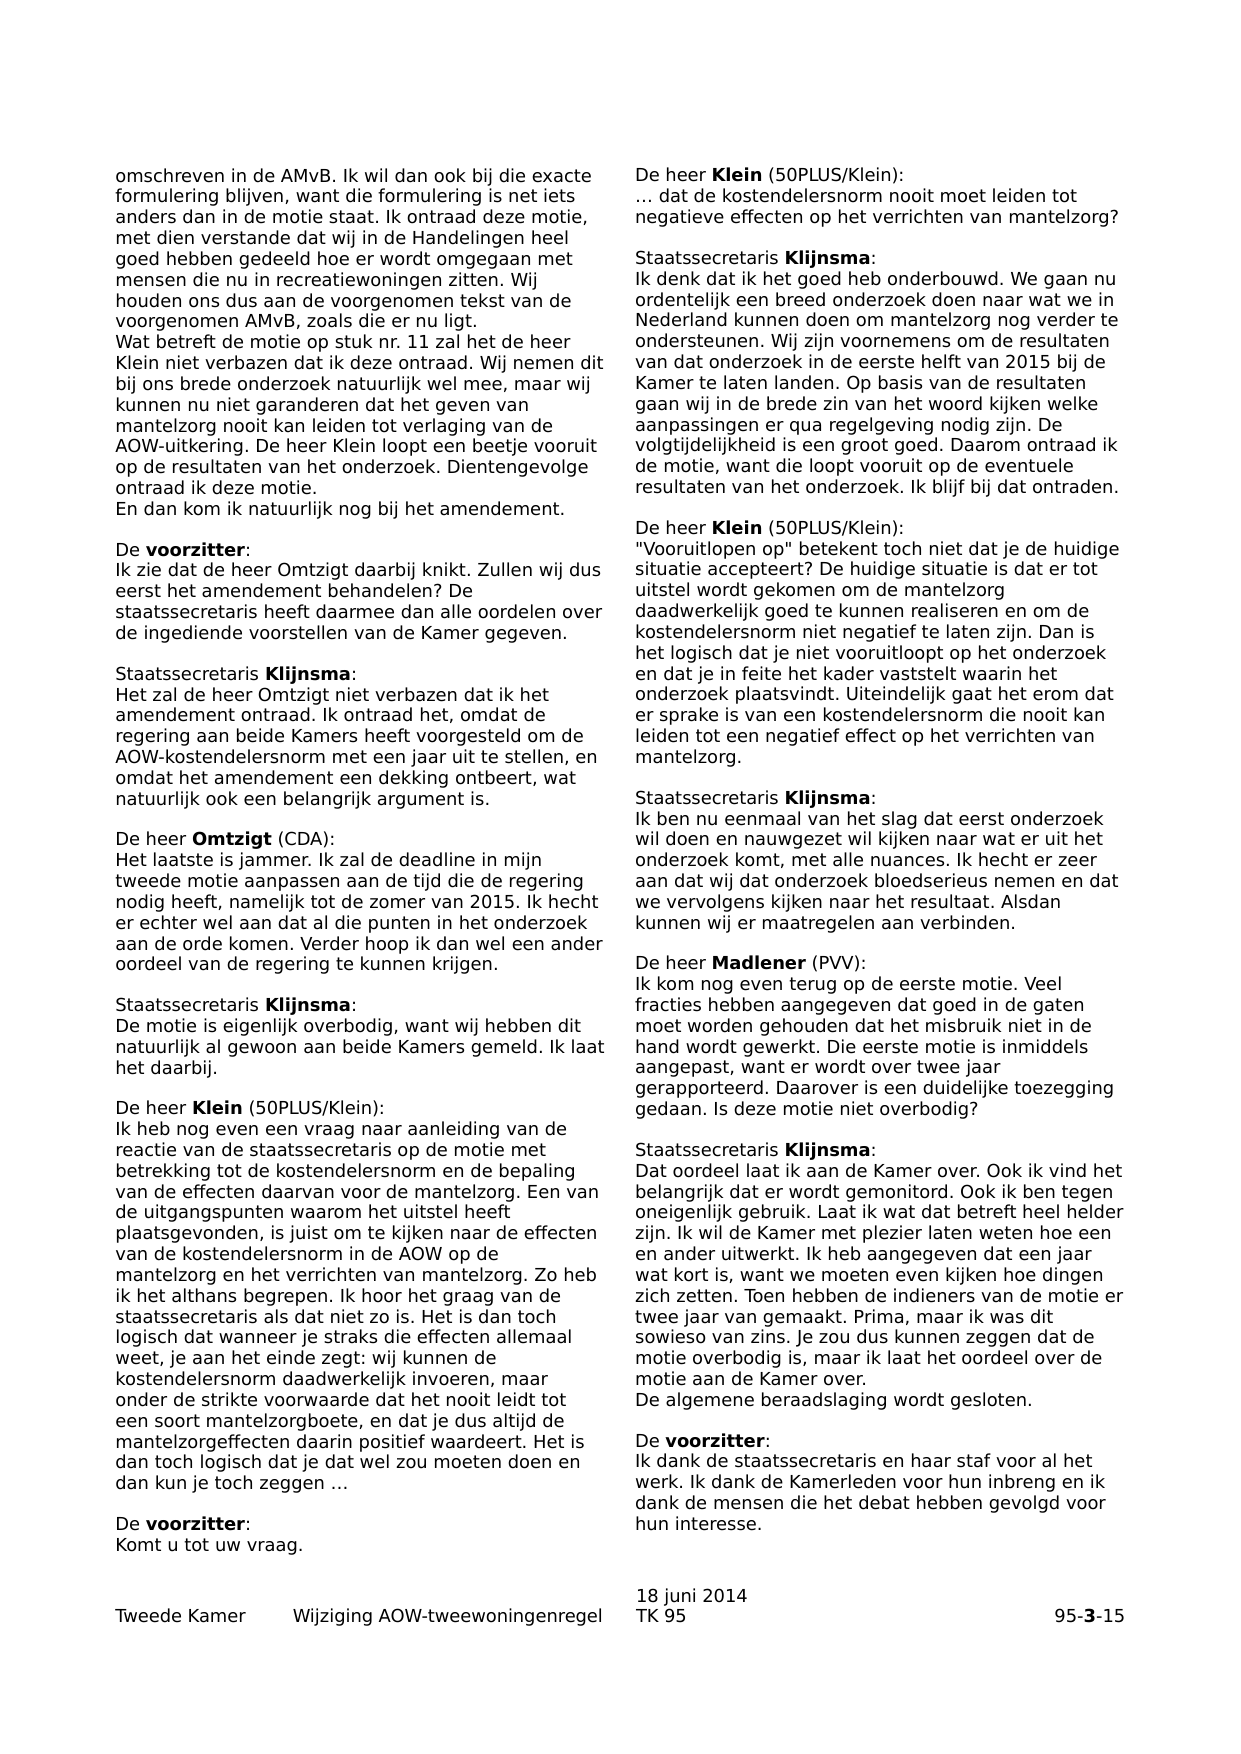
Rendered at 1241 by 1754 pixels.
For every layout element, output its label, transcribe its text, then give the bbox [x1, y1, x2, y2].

text Staatssecretaris Klijnsma: [115, 995, 605, 1016]
text Staatssecretaris Klijnsma: [635, 1140, 1125, 1161]
text Ik heb nog even een vraag naar aanleiding van de reactie van de staatssecretaris op de motie met betrekking tot de kostendelersnorm en de bepaling van de effecten daarvan voor de mantelzorg. Een van de uitgangspunten waarom het uitstel heeft plaatsgevonden, is juist om te kijken naar de effecten van de kostendelersnorm in de AOW op de mantelzorg en het verrichten van mantelzorg. Zo heb ik het althans begrepen. Ik hoor het graag van de staatssecretaris als dat niet zo is. Het is dan toch logisch dat wanneer je straks die effecten allemaal weet, je aan het einde zegt: wij kunnen de kostendelersnorm daadwerkelijk invoeren, maar onder de strikte voorwaarde dat het nooit leidt tot een soort mantelzorgboete, en dat je dus altijd de mantelzorgeffecten daarin positief waardeert. Het is dan toch logisch dat je dat wel zou moeten doen en dan kun je toch zeggen … [115, 1119, 605, 1494]
text De heer Omtzigt (CDA): [115, 829, 605, 850]
text De heer Klein (50PLUS/Klein): [635, 165, 1125, 186]
text Ik zie dat de heer Omtzigt daarbij knikt. Zullen wij dus eerst het amendement behandelen? De staatssecretaris heeft daarmee dan alle oordelen over de ingediende voorstellen van de Kamer gegeven. [115, 560, 605, 643]
text De heer Klein (50PLUS/Klein): [115, 1098, 605, 1119]
text Komt u tot uw vraag. [115, 1535, 605, 1556]
text Wat betreft de motie op stuk nr. 11 zal het de heer Klein niet verbazen dat ik deze ontraad. Wij nemen dit bij ons brede onderzoek natuurlijk wel mee, maar wij kunnen nu niet garanderen dat het geven van mantelzorg nooit kan leiden tot verlaging van de AOW-uitkering. De heer Klein loopt een beetje vooruit op de resultaten van het onderzoek. Dientengevolge ontraad ik deze motie. [115, 332, 605, 499]
text De algemene beraadslaging wordt gesloten. [635, 1390, 1125, 1411]
text De voorzitter: [115, 539, 605, 560]
text Ik ben nu eenmaal van het slag dat eerst onderzoek wil doen en nauwgezet wil kijken naar wat er uit het onderzoek komt, met alle nuances. Ik hecht er zeer aan dat wij dat onderzoek bloedserieus nemen en dat we vervolgens kijken naar het resultaat. Alsdan kunnen wij er maatregelen aan verbinden. [635, 808, 1125, 933]
text Het zal de heer Omtzigt niet verbazen dat ik het amendement ontraad. Ik ontraad het, omdat de regering aan beide Kamers heeft voorgesteld om de AOW-kostendelersnorm met een jaar uit te stellen, en omdat het amendement een dekking ontbeert, wat natuurlijk ook een belangrijk argument is. [115, 684, 605, 809]
text … dat de kostendelersnorm nooit moet leiden tot negatieve effecten op het verrichten van mantelzorg? [635, 186, 1125, 228]
text De heer Madlener (PVV): [635, 953, 1125, 974]
text Ik dank de staatssecretaris en haar staf voor al het werk. Ik dank de Kamerleden voor hun inbreng en ik dank de mensen die het debat hebben gevolgd voor hun interesse. [635, 1451, 1125, 1534]
text De voorzitter: [115, 1514, 605, 1535]
text Staatssecretaris Klijnsma: [635, 248, 1125, 268]
text En dan kom ik natuurlijk nog bij het amendement. [115, 499, 605, 519]
text Ik kom nog even terug op de eerste motie. Veel fracties hebben aangegeven dat goed in de gaten moet worden gehouden dat het misbruik niet in de hand wordt gewerkt. Die eerste motie is inmiddels aangepast, want er wordt over twee jaar gerapporteerd. Daarover is een duidelijke toezegging gedaan. Is deze motie niet overbodig? [635, 974, 1125, 1120]
text Staatssecretaris Klijnsma: [115, 663, 605, 684]
text De motie is eigenlijk overbodig, want wij hebben dit natuurlijk al gewoon aan beide Kamers gemeld. Ik laat het daarbij. [115, 1016, 605, 1078]
text De heer Klein (50PLUS/Klein): [635, 518, 1125, 538]
text Staatssecretaris Klijnsma: [635, 787, 1125, 808]
text "Vooruitlopen op" betekent toch niet dat je de huidige situatie accepteert? De huidige situatie is dat er tot uitstel wordt gekomen om de mantelzorg daadwerkelijk goed te kunnen realiseren en om de kostendelersnorm niet negatief te laten zijn. Dan is het logisch dat je niet vooruitloopt op het onderzoek en dat je in feite het kader vaststelt waarin het onderzoek plaatsvindt. Uiteindelijk gaat het erom dat er sprake is van een kostendelersnorm die nooit kan leiden tot een negatief effect op het verrichten van mantelzorg. [635, 538, 1125, 767]
text Ik denk dat ik het goed heb onderbouwd. We gaan nu ordentelijk een breed onderzoek doen naar wat we in Nederland kunnen doen om mantelzorg nog verder te ondersteunen. Wij zijn voornemens om de resultaten van dat onderzoek in de eerste helft van 2015 bij de Kamer te laten landen. Op basis van de resultaten gaan wij in de brede zin van het woord kijken welke aanpassingen er qua regelgeving nodig zijn. De volgtijdelijkheid is een groot goed. Daarom ontraad ik de motie, want die loopt vooruit op de eventuele resultaten van het onderzoek. Ik blijf bij dat ontraden. [635, 268, 1125, 498]
text Het laatste is jammer. Ik zal de deadline in mijn tweede motie aanpassen aan de tijd die de regering nodig heeft, namelijk tot de zomer van 2015. Ik hecht er echter wel aan dat al die punten in het onderzoek aan de orde komen. Verder hoop ik dan wel een ander oordeel van de regering te kunnen krijgen. [115, 850, 605, 975]
text omschreven in de AMvB. Ik wil dan ook bij die exacte formulering blijven, want die formulering is net iets anders dan in de motie staat. Ik ontraad deze motie, met dien verstande dat wij in de Handelingen heel goed hebben gedeeld hoe er wordt omgegaan met mensen die nu in recreatiewoningen zitten. Wij houden ons dus aan de voorgenomen tekst van de voorgenomen AMvB, zoals die er nu ligt. [115, 165, 605, 332]
text Dat oordeel laat ik aan de Kamer over. Ook ik vind het belangrijk dat er wordt gemonitord. Ook ik ben tegen oneigenlijk gebruik. Laat ik wat dat betreft heel helder zijn. Ik wil de Kamer met plezier laten weten hoe een en ander uitwerkt. Ik heb aangegeven dat een jaar wat kort is, want we moeten even kijken hoe dingen zich zetten. Toen hebben de indieners van de motie er twee jaar van gemaakt. Prima, maar ik was dit sowieso van zins. Je zou dus kunnen zeggen dat de motie overbodig is, maar ik laat het oordeel over de motie aan de Kamer over. [635, 1161, 1125, 1390]
text De voorzitter: [635, 1431, 1125, 1451]
